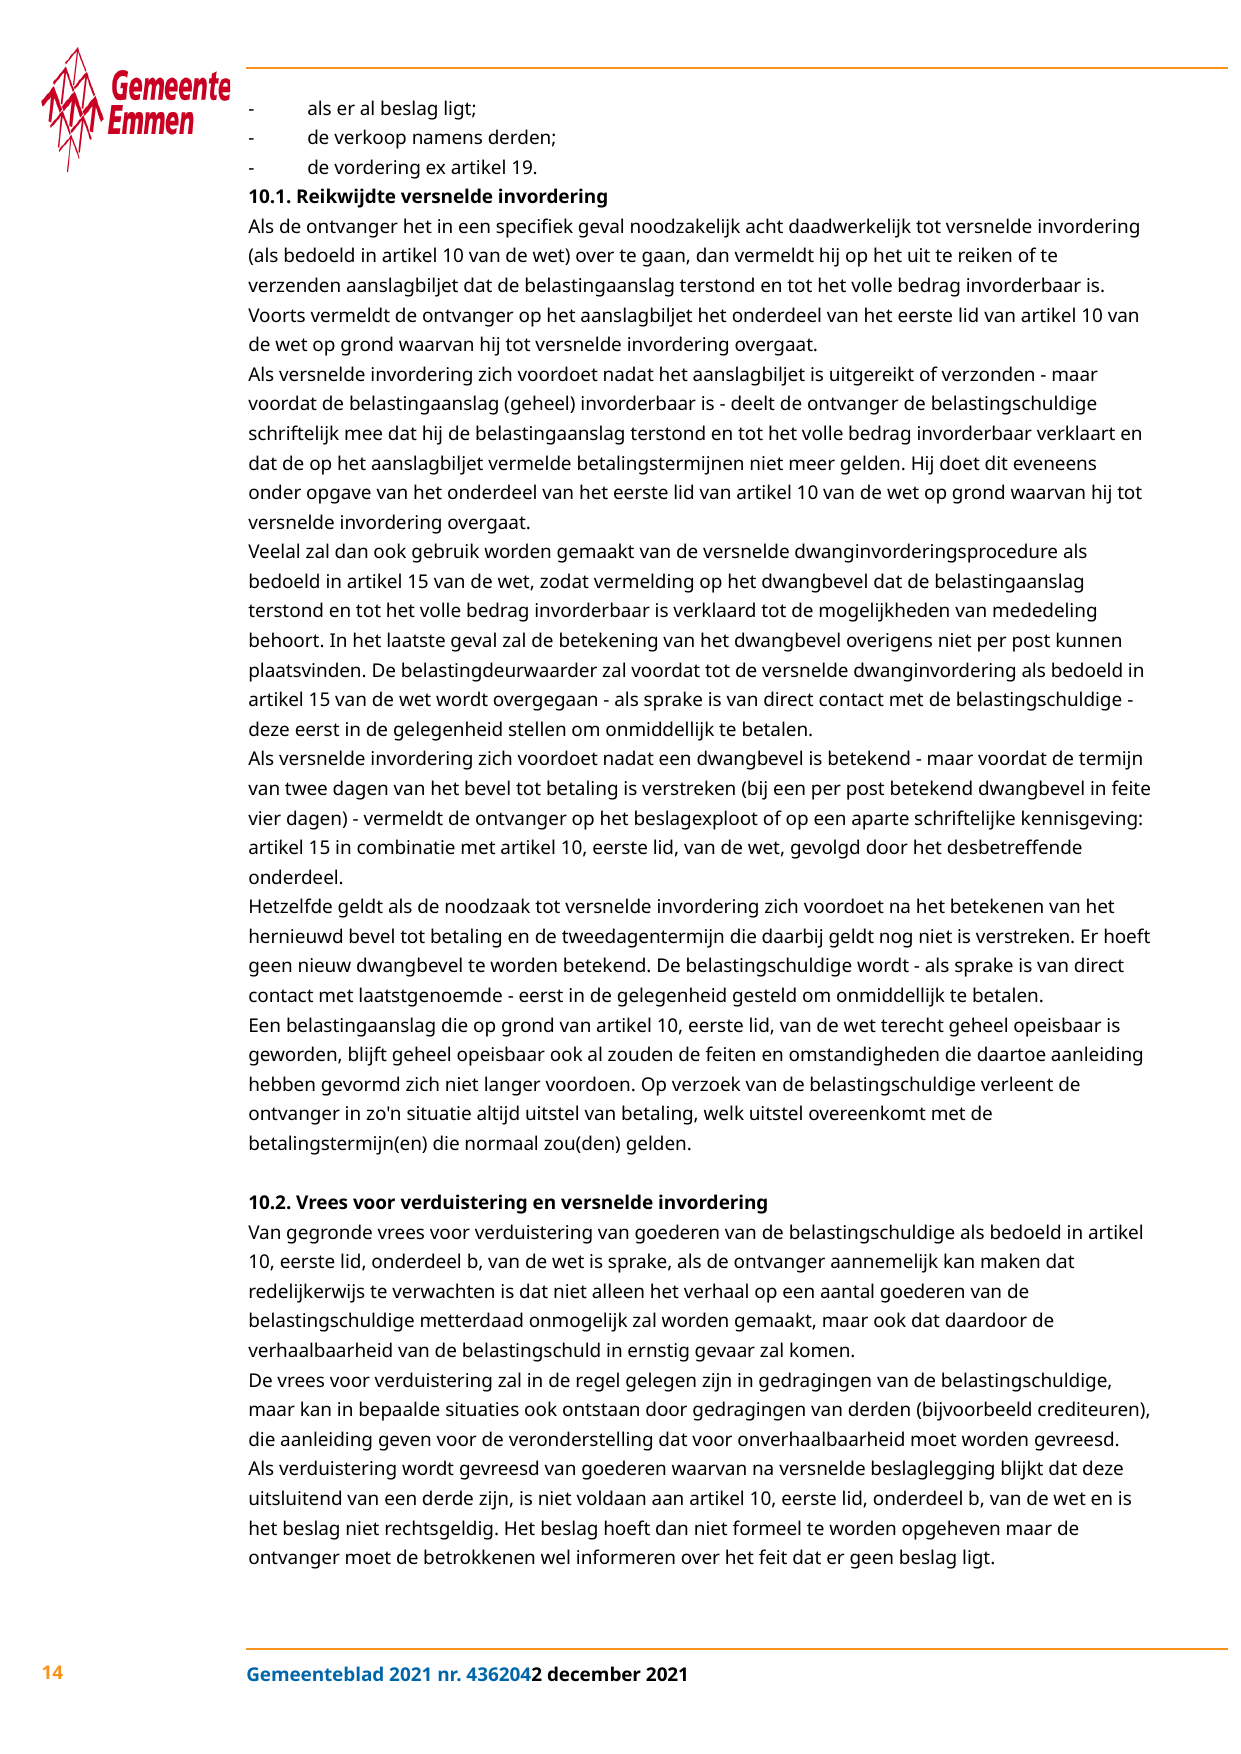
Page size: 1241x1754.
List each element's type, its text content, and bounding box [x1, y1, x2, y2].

text Hetzelfde geldt als de noodzaak tot versnelde invordering zich voordoet na het betekenen van het hernieuwd bevel tot betaling en de tweedagentermijn die daarbij geldt nog niet is verstreken. Er hoeft geen nieuw dwangbevel te worden betekend. De belastingschuldige wordt - als sprake is van direct contact met laatstgenoemde - eerst in de gelegenheid gesteld om onmiddellijk te betalen. [248, 893, 1152, 1008]
picture [41, 47, 231, 172]
text Van gegronde vrees voor verduistering van goederen van de belastingschuldige als bedoeld in artikel 10, eerste lid, onderdeel b, van de wet is sprake, als de ontvanger aannemelijk kan maken dat redelijkerwijs te verwachten is dat niet alleen het verhaal op een aantal goederen van de belastingschuldige metterdaad onmogelijk zal worden gemaakt, maar ook dat daardoor de verhaalbaarheid van de belastingschuld in ernstig gevaar zal komen. [248, 1219, 1152, 1363]
text Een belastingaanslag die op grond van artikel 10, eerste lid, van de wet terecht geheel opeisbaar is geworden, blijft geheel opeisbaar ook al zouden de feiten en omstandigheden die daartoe aanleiding hebben gevormd zich niet langer voordoen. Op verzoek van de belastingschuldige verleent de ontvanger in zo'n situatie altijd uitstel van betaling, welk uitstel overeenkomt met de betalingstermijn(en) die normaal zou(den) gelden. [248, 1012, 1152, 1156]
text Als verduistering wordt gevreesd van goederen waarvan na versnelde beslaglegging blijkt dat deze uitsluitend van een derde zijn, is niet voldaan aan artikel 10, eerste lid, onderdeel b, van de wet en is het beslag niet rechtsgeldig. Het beslag hoeft dan niet formeel te worden opgeheven maar de ontvanger moet de betrokkenen wel informeren over het feit dat er geen beslag ligt. [248, 1456, 1152, 1570]
text 10.2. Vrees voor verduistering en versnelde invordering [248, 1189, 1152, 1215]
list de verkoop namens derden; [248, 124, 1152, 150]
text Als de ontvanger het in een specifiek geval noodzakelijk acht daadwerkelijk tot versnelde invordering (als bedoeld in artikel 10 van de wet) over te gaan, dan vermeldt hij op het uit te reiken of te verzenden aanslagbiljet dat de belastingaanslag terstond en tot het volle bedrag invorderbaar is. Voorts vermeldt de ontvanger op het aanslagbiljet het onderdeel van het eerste lid van artikel 10 van de wet op grond waarvan hij tot versnelde invordering overgaat. [248, 213, 1152, 357]
text Als versnelde invordering zich voordoet nadat een dwangbevel is betekend - maar voordat de termijn van twee dagen van het bevel tot betaling is verstreken (bij een per post betekend dwangbevel in feite vier dagen) - vermeldt de ontvanger op het beslagexploot of op een aparte schriftelijke kennisgeving: artikel 15 in combinatie met artikel 10, eerste lid, van de wet, gevolgd door het desbetreffende onderdeel. [248, 746, 1152, 890]
list als er al beslag ligt; [248, 95, 1152, 121]
list de vordering ex artikel 19. [248, 154, 1152, 180]
text Veelal zal dan ook gebruik worden gemaakt van de versnelde dwanginvorderingsprocedure als bedoeld in artikel 15 van de wet, zodat vermelding op het dwangbevel dat de belastingaanslag terstond en tot het volle bedrag invorderbaar is verklaard tot de mogelijkheden van mededeling behoort. In het laatste geval zal de betekening van het dwangbevel overigens niet per post kunnen plaatsvinden. De belastingdeurwaarder zal voordat tot de versnelde dwanginvordering als bedoeld in artikel 15 van de wet wordt overgegaan - als sprake is van direct contact met de belastingschuldige - deze eerst in de gelegenheid stellen om onmiddellijk te betalen. [248, 538, 1152, 742]
text Als versnelde invordering zich voordoet nadat het aanslagbiljet is uitgereikt of verzonden - maar voordat de belastingaanslag (geheel) invorderbaar is - deelt de ontvanger de belastingschuldige schriftelijk mee dat hij de belastingaanslag terstond en tot het volle bedrag invorderbaar verklaart en dat de op het aanslagbiljet vermelde betalingstermijnen niet meer gelden. Hij doet dit eveneens onder opgave van het onderdeel van het eerste lid van artikel 10 van de wet op grond waarvan hij tot versnelde invordering overgaat. [248, 361, 1152, 535]
text 10.1. Reikwijdte versnelde invordering [248, 183, 1152, 209]
text De vrees voor verduistering zal in de regel gelegen zijn in gedragingen van de belastingschuldige, maar kan in bepaalde situaties ook ontstaan door gedragingen van derden (bijvoorbeeld crediteuren), die aanleiding geven voor de veronderstelling dat voor onverhaalbaarheid moet worden gevreesd. [248, 1367, 1152, 1452]
